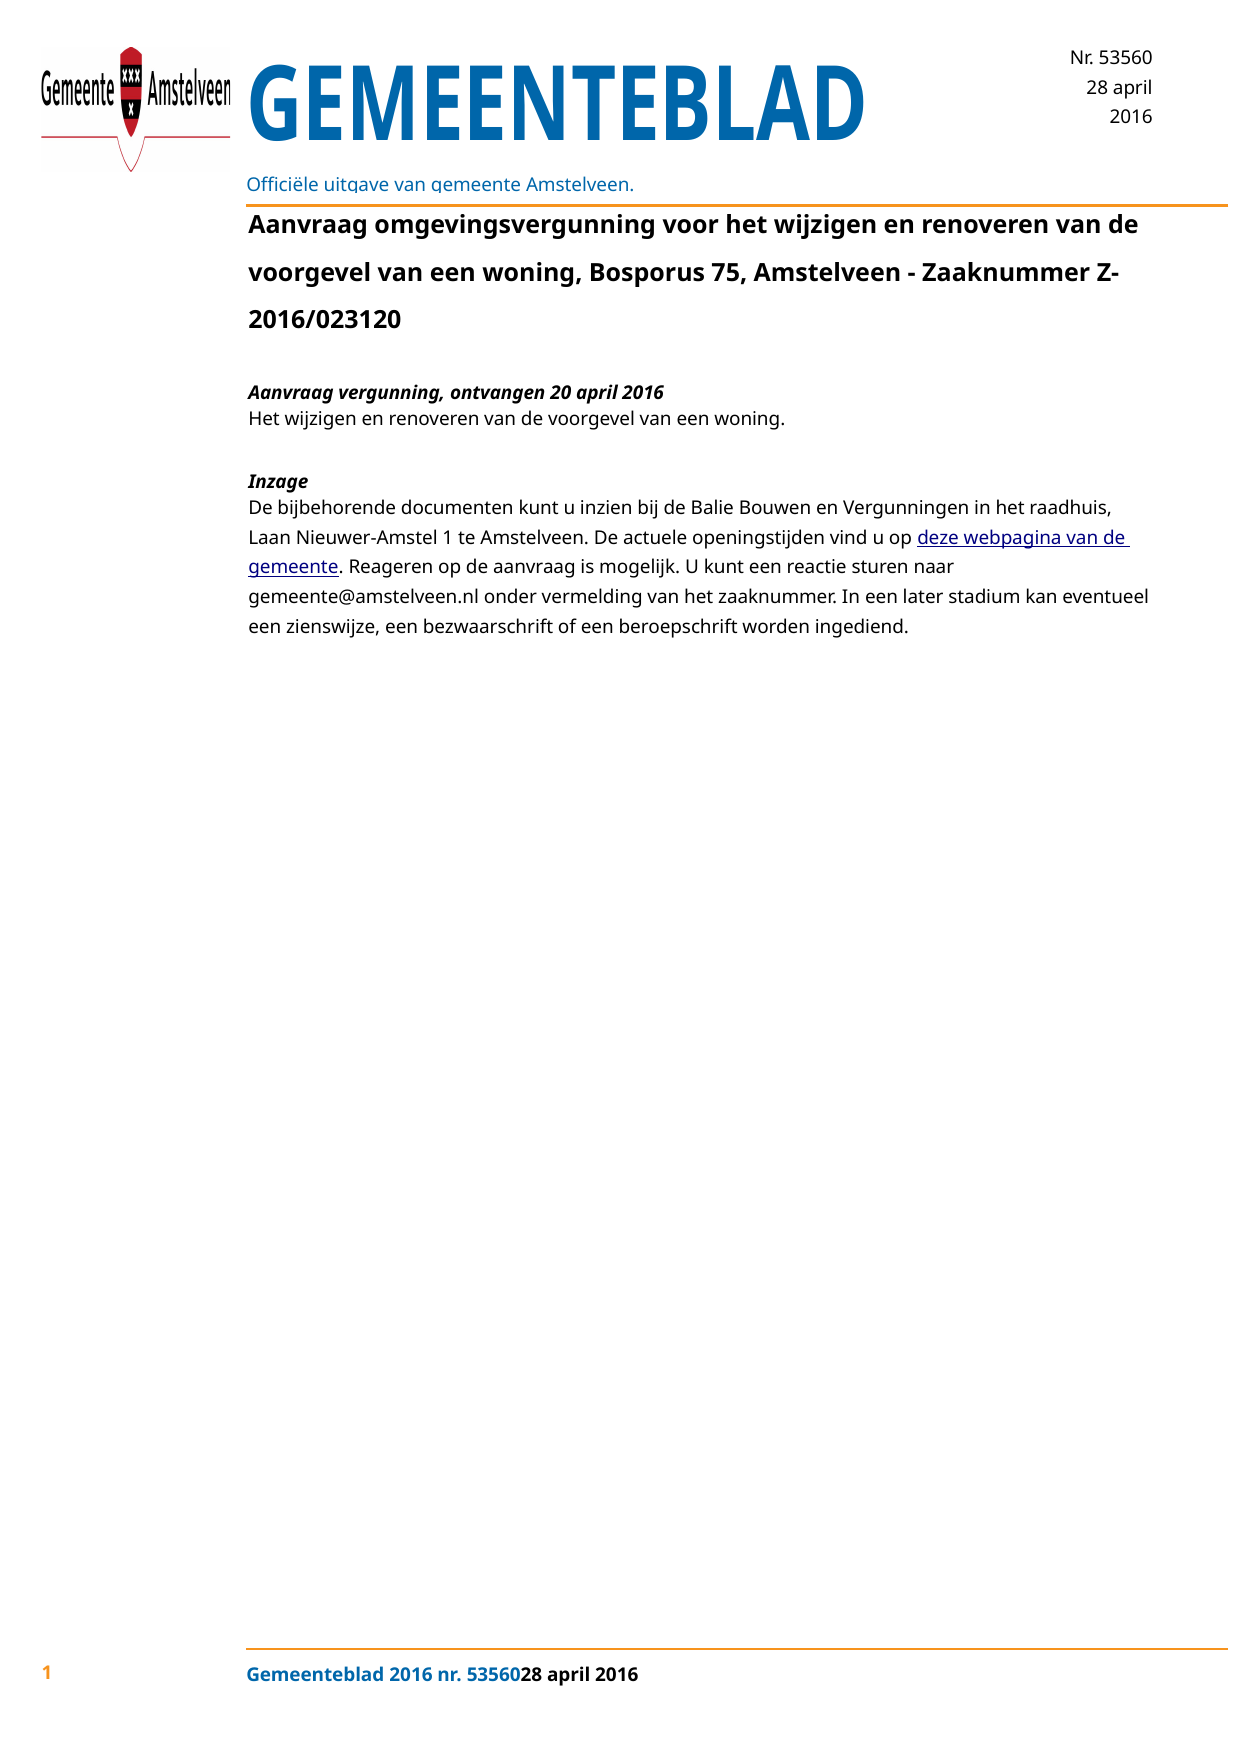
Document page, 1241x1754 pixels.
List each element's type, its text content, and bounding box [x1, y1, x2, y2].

text Aanvraag omgevingsvergunning voor het wijzigen en renoveren van de voorgevel van een woning, Bosporus 75, Amstelveen - Zaaknummer Z-2016/023120 [248, 207, 1152, 336]
text Inzage [248, 469, 1152, 494]
picture [41, 47, 231, 172]
text Het wijzigen en renoveren van de voorgevel van een woning. [248, 405, 1152, 431]
text De bijbehorende documenten kunt u inzien bij de Balie Bouwen en Vergunningen in het raadhuis, Laan Nieuwer-Amstel 1 te Amstelveen. De actuele openingstijden vind u op deze webpagina van de gemeente. Reageren op de aanvraag is mogelijk. U kunt een reactie sturen naar gemeente@amstelveen.nl onder vermelding van het zaaknummer. In een later stadium kan eventueel een zienswijze, een bezwaarschrift of een beroepschrift worden ingediend. [248, 494, 1152, 638]
text Aanvraag vergunning, ontvangen 20 april 2016 [248, 379, 1152, 405]
